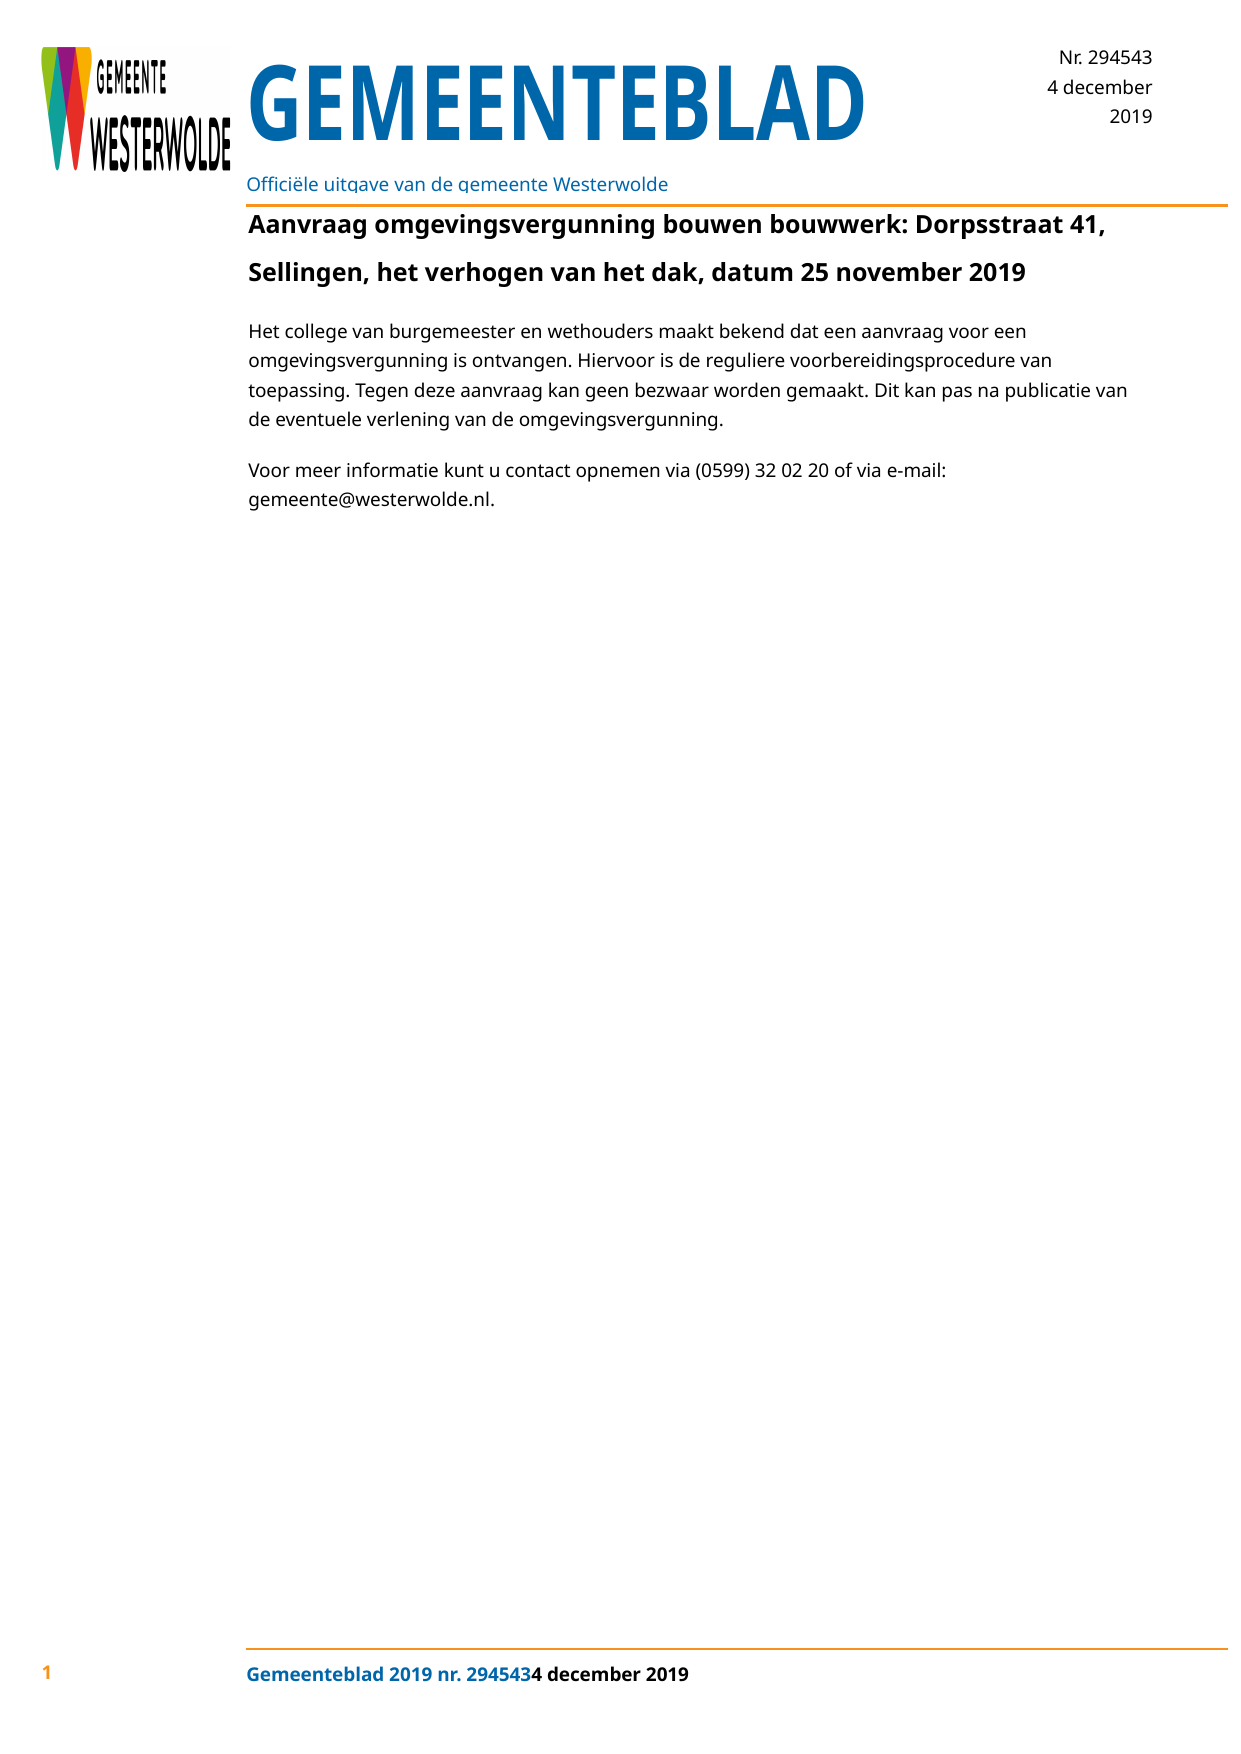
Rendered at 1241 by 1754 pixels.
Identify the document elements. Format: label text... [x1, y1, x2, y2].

picture [41, 47, 231, 172]
text Voor meer informatie kunt u contact opnemen via (0599) 32 02 20 of via e-mail: gemeente@westerwolde.nl. [248, 457, 1152, 512]
text Aanvraag omgevingsvergunning bouwen bouwwerk: Dorpsstraat 41, Sellingen, het verhogen van het dak, datum 25 november 2019 [248, 207, 1152, 288]
text Het college van burgemeester en wethouders maakt bekend dat een aanvraag voor een omgevingsvergunning is ontvangen. Hiervoor is de reguliere voorbereidingsprocedure van toepassing. Tegen deze aanvraag kan geen bezwaar worden gemaakt. Dit kan pas na publicatie van de eventuele verlening van de omgevingsvergunning. [248, 318, 1152, 432]
